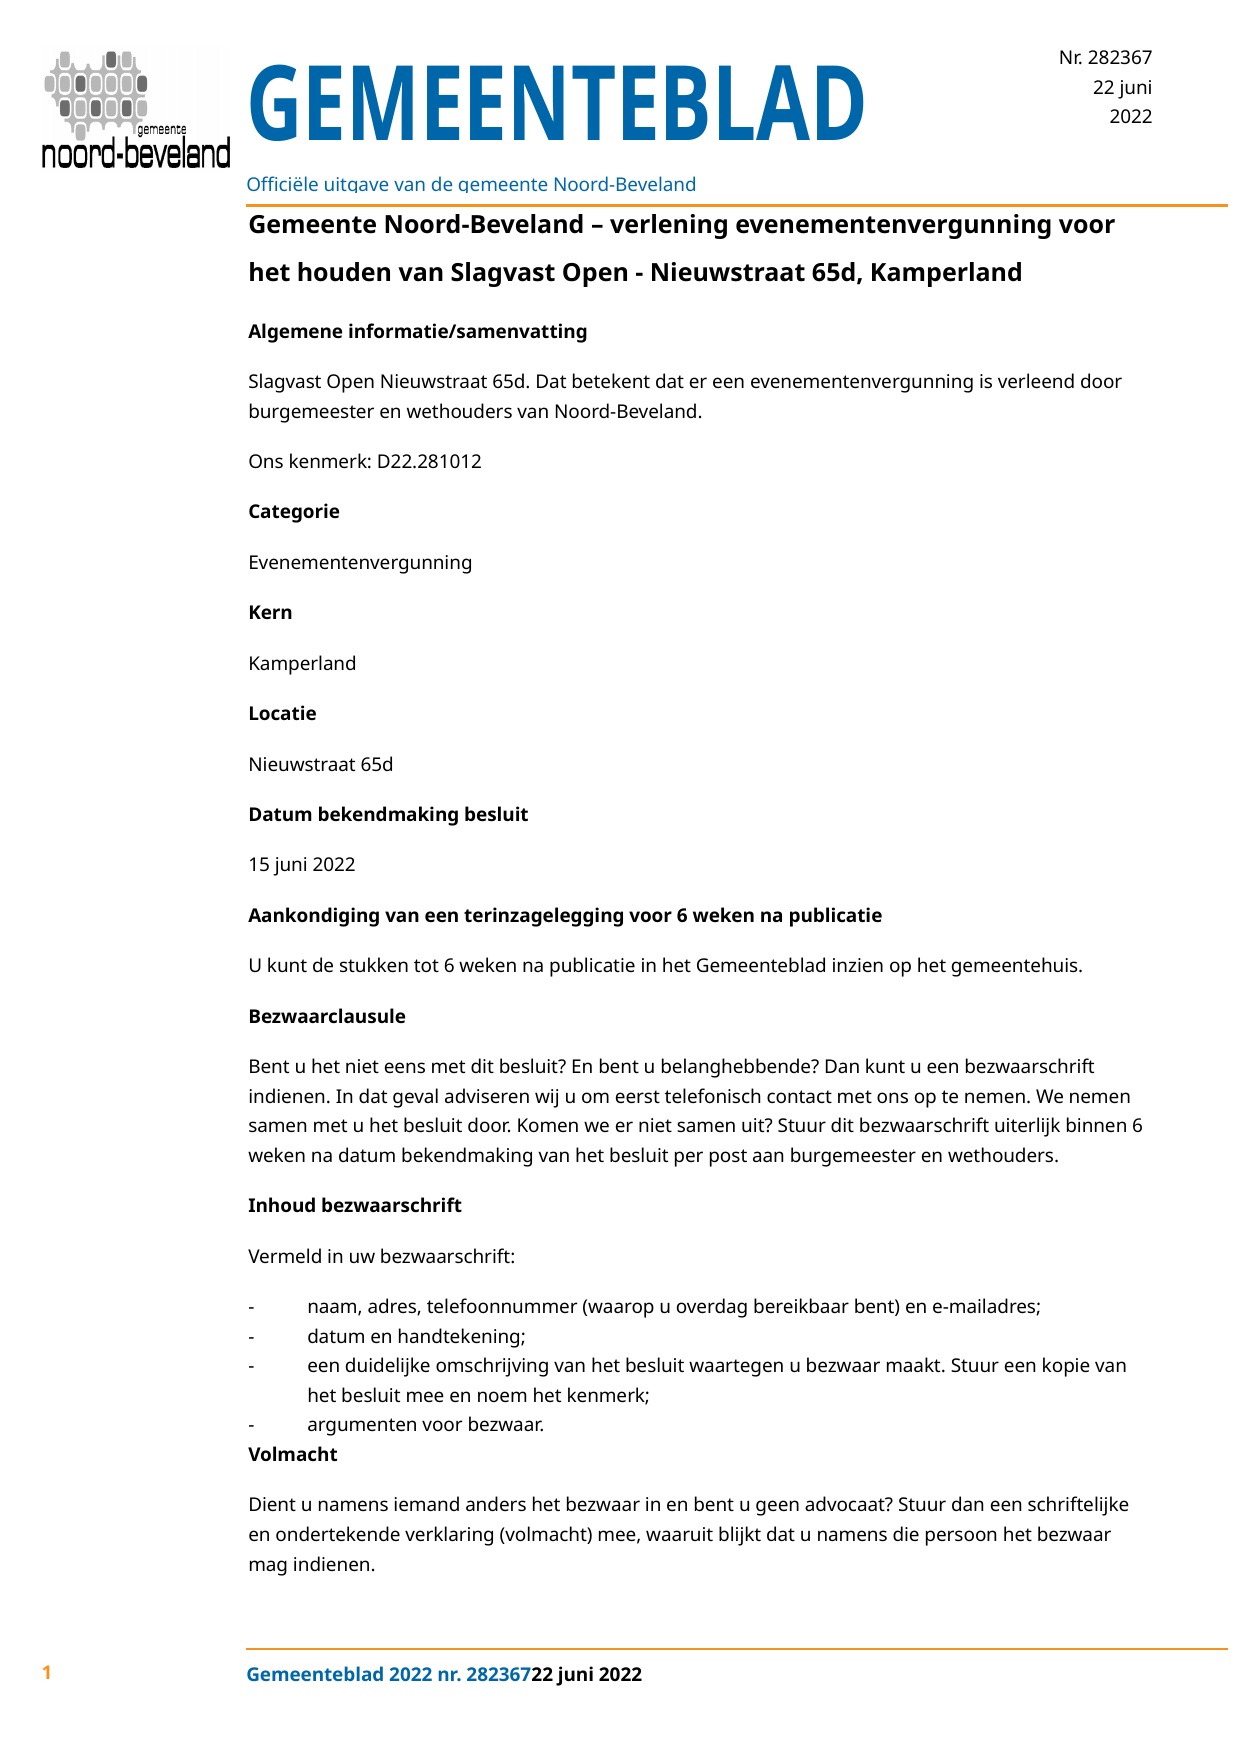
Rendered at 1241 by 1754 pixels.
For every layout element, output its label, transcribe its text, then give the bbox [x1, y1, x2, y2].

text Categorie [248, 499, 1152, 524]
text Gemeente Noord-Beveland – verlening evenementenvergunning voor het houden van Slagvast Open - Nieuwstraat 65d, Kamperland [248, 207, 1152, 288]
text Locatie [248, 700, 1152, 726]
text Kern [248, 599, 1152, 625]
text Slagvast Open Nieuwstraat 65d. Dat betekent dat er een evenementenvergunning is verleend door burgemeester en wethouders van Noord-Beveland. [248, 368, 1152, 424]
list naam, adres, telefoonnummer (waarop u overdag bereikbaar bent) en e-mailadres; [248, 1293, 1152, 1319]
picture [41, 47, 231, 172]
text Evenementenvergunning [248, 549, 1152, 575]
list argumenten voor bezwaar. [248, 1412, 1152, 1437]
list datum en handtekening; [248, 1323, 1152, 1349]
text U kunt de stukken tot 6 weken na publicatie in het Gemeenteblad inzien op het gemeentehuis. [248, 952, 1152, 978]
text Aankondiging van een terinzagelegging voor 6 weken na publicatie [248, 902, 1152, 928]
text Vermeld in uw bezwaarschrift: [248, 1243, 1152, 1269]
text Datum bekendmaking besluit [248, 801, 1152, 827]
text Nieuwstraat 65d [248, 751, 1152, 777]
text Bezwaarclausule [248, 1003, 1152, 1029]
text Volmacht [248, 1441, 1152, 1467]
text Dient u namens iemand anders het bezwaar in en bent u geen advocaat? Stuur dan een schriftelijke en ondertekende verklaring (volmacht) mee, waaruit blijkt dat u namens die persoon het bezwaar mag indienen. [248, 1492, 1152, 1577]
text Inhoud bezwaarschrift [248, 1192, 1152, 1218]
text Bent u het niet eens met dit besluit? En bent u belanghebbende? Dan kunt u een bezwaarschrift indienen. In dat geval adviseren wij u om eerst telefonisch contact met ons op te nemen. We nemen samen met u het besluit door. Komen we er niet samen uit? Stuur dit bezwaarschrift uiterlijk binnen 6 weken na datum bekendmaking van het besluit per post aan burgemeester en wethouders. [248, 1053, 1152, 1168]
list een duidelijke omschrijving van het besluit waartegen u bezwaar maakt. Stuur een kopie van het besluit mee en noem het kenmerk; [248, 1352, 1152, 1408]
text 15 juni 2022 [248, 852, 1152, 877]
text Algemene informatie/samenvatting [248, 318, 1152, 344]
text Kamperland [248, 650, 1152, 676]
text Ons kenmerk: D22.281012 [248, 448, 1152, 474]
